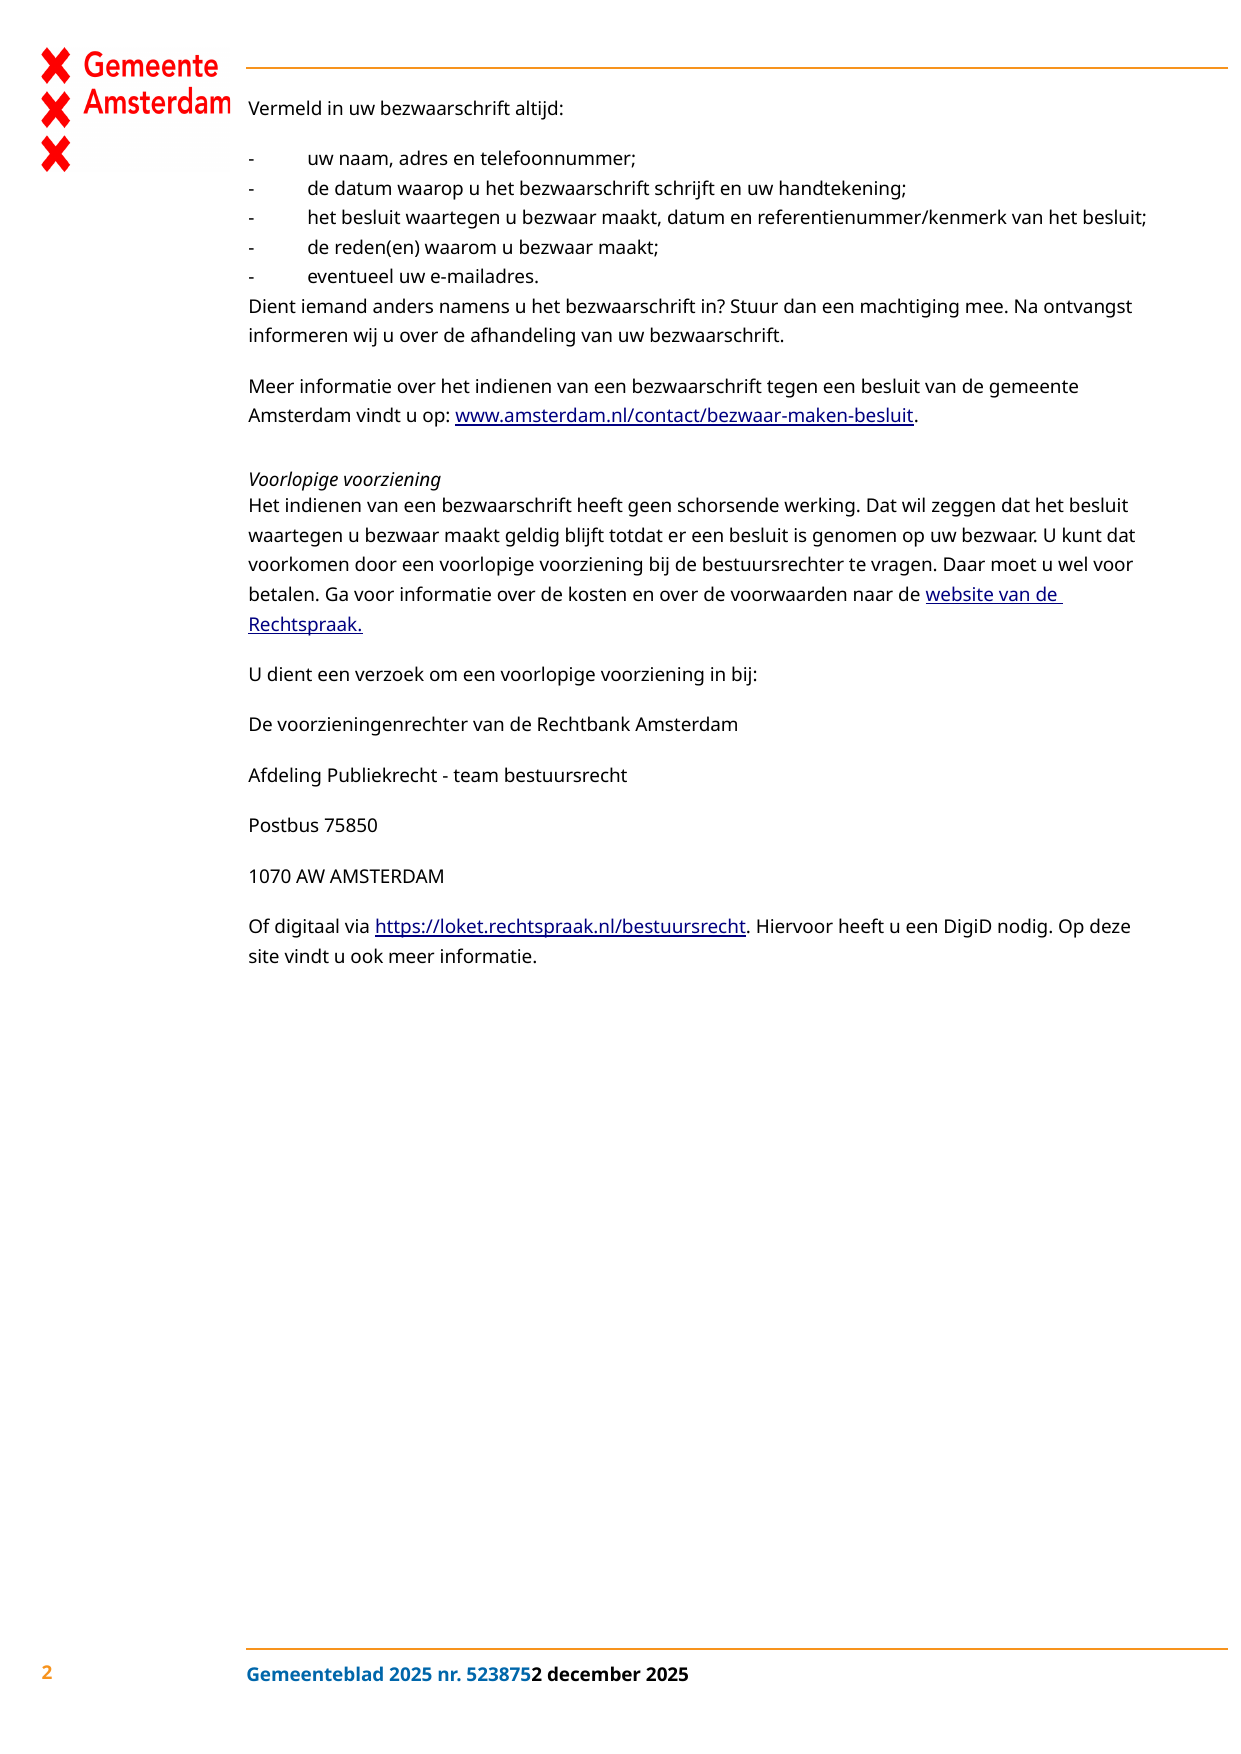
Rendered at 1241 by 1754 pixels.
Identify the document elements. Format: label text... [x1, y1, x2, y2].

text Dient iemand anders namens u het bezwaarschrift in? Stuur dan een machtiging mee. Na ontvangst informeren wij u over de afhandeling van uw bezwaarschrift. [248, 293, 1152, 348]
text Meer informatie over het indienen van een bezwaarschrift tegen een besluit van de gemeente Amsterdam vindt u op: www.amsterdam.nl/contact/bezwaar-maken-besluit. [248, 373, 1152, 428]
text Vermeld in uw bezwaarschrift altijd: [248, 95, 1152, 121]
text Of digitaal via https://loket.rechtspraak.nl/bestuursrecht. Hiervoor heeft u een DigiD nodig. Op deze site vindt u ook meer informatie. [248, 913, 1152, 968]
text Afdeling Publiekrecht - team bestuursrecht [248, 762, 1152, 788]
text 1070 AW AMSTERDAM [248, 863, 1152, 888]
text Postbus 75850 [248, 812, 1152, 838]
text Voorlopige voorziening [248, 467, 1152, 492]
text Het indienen van een bezwaarschrift heeft geen schorsende werking. Dat wil zeggen dat het besluit waartegen u bezwaar maakt geldig blijft totdat er een besluit is genomen op uw bezwaar. U kunt dat voorkomen door een voorlopige voorziening bij de bestuursrechter te vragen. Daar moet u wel voor betalen. Ga voor informatie over de kosten en over de voorwaarden naar de website van de Rechtspraak. [248, 492, 1152, 636]
list eventueel uw e-mailadres. [248, 263, 1152, 289]
text De voorzieningenrechter van de Rechtbank Amsterdam [248, 712, 1152, 737]
list het besluit waartegen u bezwaar maakt, datum en referentienummer/kenmerk van het besluit; [248, 204, 1152, 230]
picture [41, 47, 231, 172]
text U dient een verzoek om een voorlopige voorziening in bij: [248, 661, 1152, 687]
list de datum waarop u het bezwaarschrift schrijft en uw handtekening; [248, 175, 1152, 201]
list uw naam, adres en telefoonnummer; [248, 145, 1152, 171]
list de reden(en) waarom u bezwaar maakt; [248, 234, 1152, 260]
